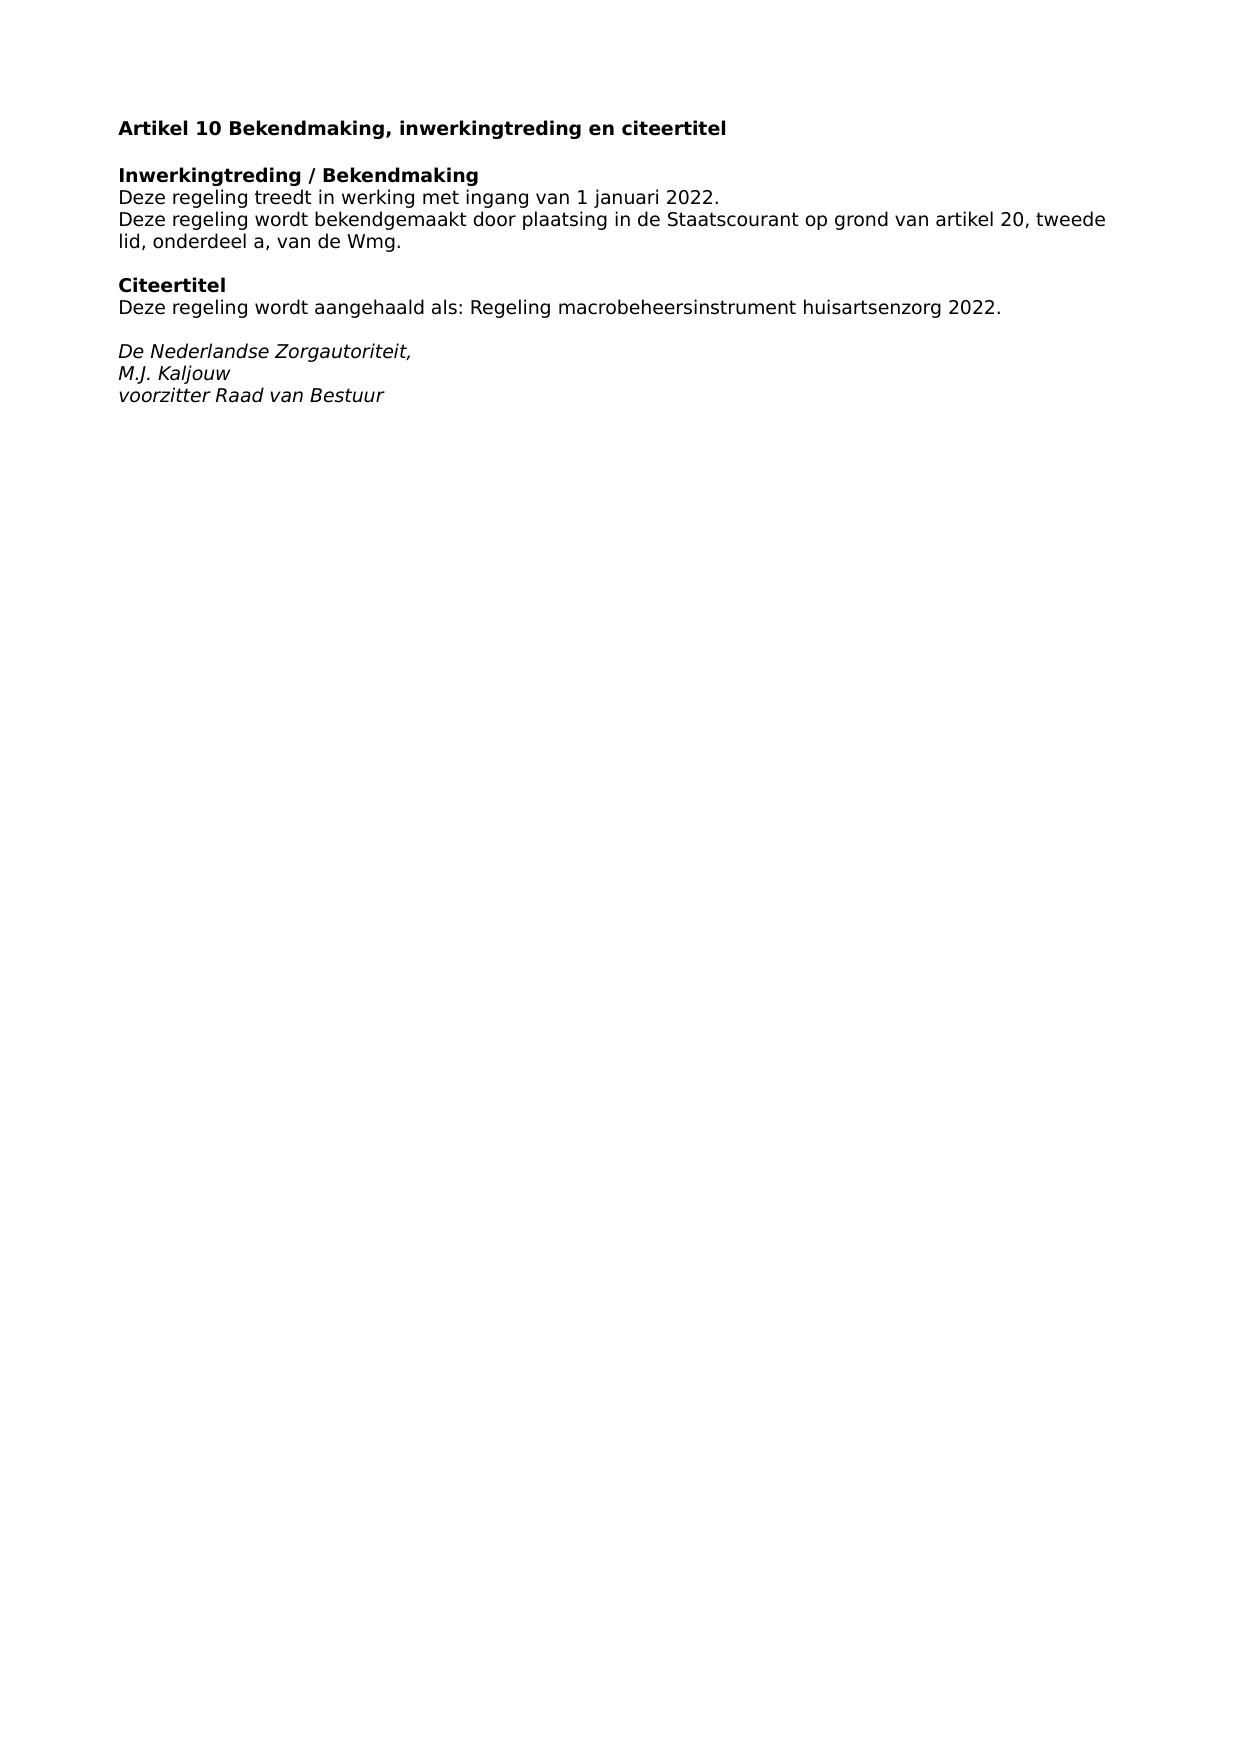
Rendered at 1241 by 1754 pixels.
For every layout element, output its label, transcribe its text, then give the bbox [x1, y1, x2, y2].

subtitle Citeertitel [118, 275, 1122, 297]
subtitle Inwerkingtreding / Bekendmaking [118, 165, 1122, 187]
text De Nederlandse Zorgautoriteit, M.J. Kaljouw voorzitter Raad van Bestuur [118, 341, 1122, 407]
text Deze regeling wordt bekendgemaakt door plaatsing in de Staatscourant op grond van artikel 20, tweede lid, onderdeel a, van de Wmg. [118, 209, 1122, 253]
subtitle Artikel 10 Bekendmaking, inwerkingtreding en citeertitel [118, 118, 1122, 140]
text Deze regeling wordt aangehaald als: Regeling macrobeheersinstrument huisartsenzorg 2022. [118, 297, 1122, 319]
text Deze regeling treedt in werking met ingang van 1 januari 2022. [118, 187, 1122, 209]
